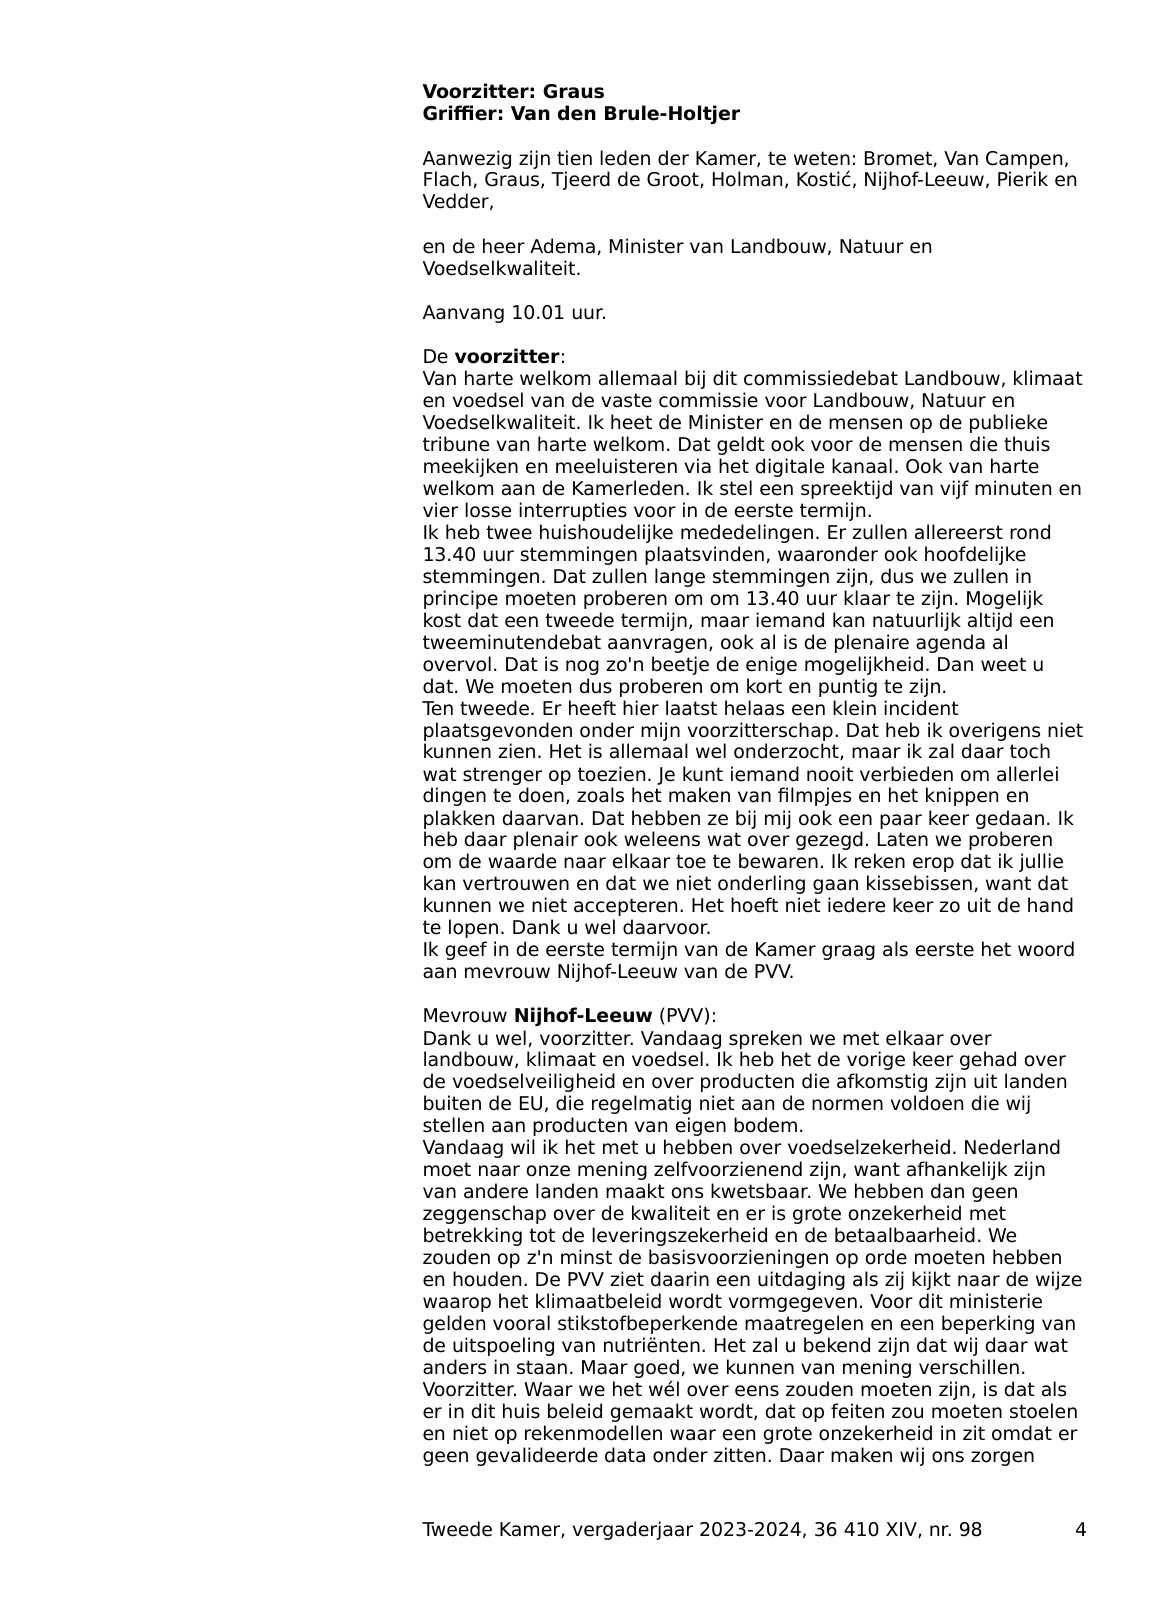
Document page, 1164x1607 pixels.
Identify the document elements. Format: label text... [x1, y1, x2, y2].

text Griffier: Van den Brule-Holtjer [422, 103, 1087, 125]
text Ik heb twee huishoudelijke mededelingen. Er zullen allereerst rond 13.40 uur stemmingen plaatsvinden, waaronder ook hoofdelijke stemmingen. Dat zullen lange stemmingen zijn, dus we zullen in principe moeten proberen om om 13.40 uur klaar te zijn. Mogelijk kost dat een tweede termijn, maar iemand kan natuurlijk altijd een tweeminutendebat aanvragen, ook al is de plenaire agenda al overvol. Dat is nog zo'n beetje de enige mogelijkheid. Dan weet u dat. We moeten dus proberen om kort en puntig te zijn. [422, 522, 1087, 697]
text Mevrouw Nijhof-Leeuw (PVV): [422, 1005, 1087, 1027]
text Ik geef in de eerste termijn van de Kamer graag als eerste het woord aan mevrouw Nijhof-Leeuw van de PVV. [422, 939, 1087, 983]
text en de heer Adema, Minister van Landbouw, Natuur en Voedselkwaliteit. [422, 236, 1087, 279]
text Aanvang 10.01 uur. [422, 302, 1087, 324]
text Dank u wel, voorzitter. Vandaag spreken we met elkaar over landbouw, klimaat en voedsel. Ik heb het de vorige keer gehad over de voedselveiligheid en over producten die afkomstig zijn uit landen buiten de EU, die regelmatig niet aan de normen voldoen die wij stellen aan producten van eigen bodem. [422, 1027, 1087, 1137]
text Van harte welkom allemaal bij dit commissiedebat Landbouw, klimaat en voedsel van de vaste commissie voor Landbouw, Natuur en Voedselkwaliteit. Ik heet de Minister en de mensen op de publieke tribune van harte welkom. Dat geldt ook voor de mensen die thuis meekijken en meeluisteren via het digitale kanaal. Ook van harte welkom aan de Kamerleden. Ik stel een spreektijd van vijf minuten en vier losse interrupties voor in de eerste termijn. [422, 368, 1087, 522]
text Vandaag wil ik het met u hebben over voedselzekerheid. Nederland moet naar onze mening zelfvoorzienend zijn, want afhankelijk zijn van andere landen maakt ons kwetsbaar. We hebben dan geen zeggenschap over de kwaliteit en er is grote onzekerheid met betrekking tot de leveringszekerheid en de betaalbaarheid. We zouden op z'n minst de basisvoorzieningen op orde moeten hebben en houden. De PVV ziet daarin een uitdaging als zij kijkt naar de wijze waarop het klimaatbeleid wordt vormgegeven. Voor dit ministerie gelden vooral stikstofbeperkende maatregelen en een beperking van de uitspoeling van nutriënten. Het zal u bekend zijn dat wij daar wat anders in staan. Maar goed, we kunnen van mening verschillen. [422, 1137, 1087, 1379]
text Voorzitter. Waar we het wél over eens zouden moeten zijn, is dat als er in dit huis beleid gemaakt wordt, dat op feiten zou moeten stoelen en niet op rekenmodellen waar een grote onzekerheid in zit omdat er geen gevalideerde data onder zitten. Daar maken wij ons zorgen [422, 1379, 1087, 1467]
text Aanwezig zijn tien leden der Kamer, te weten: Bromet, Van Campen, Flach, Graus, Tjeerd de Groot, Holman, Kostić, Nijhof-Leeuw, Pierik en Vedder, [422, 147, 1087, 213]
text Ten tweede. Er heeft hier laatst helaas een klein incident plaatsgevonden onder mijn voorzitterschap. Dat heb ik overigens niet kunnen zien. Het is allemaal wel onderzocht, maar ik zal daar toch wat strenger op toezien. Je kunt iemand nooit verbieden om allerlei dingen te doen, zoals het maken van filmpjes en het knippen en plakken daarvan. Dat hebben ze bij mij ook een paar keer gedaan. Ik heb daar plenair ook weleens wat over gezegd. Laten we proberen om de waarde naar elkaar toe te bewaren. Ik reken erop dat ik jullie kan vertrouwen en dat we niet onderling gaan kissebissen, want dat kunnen we niet accepteren. Het hoeft niet iedere keer zo uit de hand te lopen. Dank u wel daarvoor. [422, 697, 1087, 939]
text De voorzitter: [422, 346, 1087, 368]
text Voorzitter: Graus [422, 81, 1087, 103]
